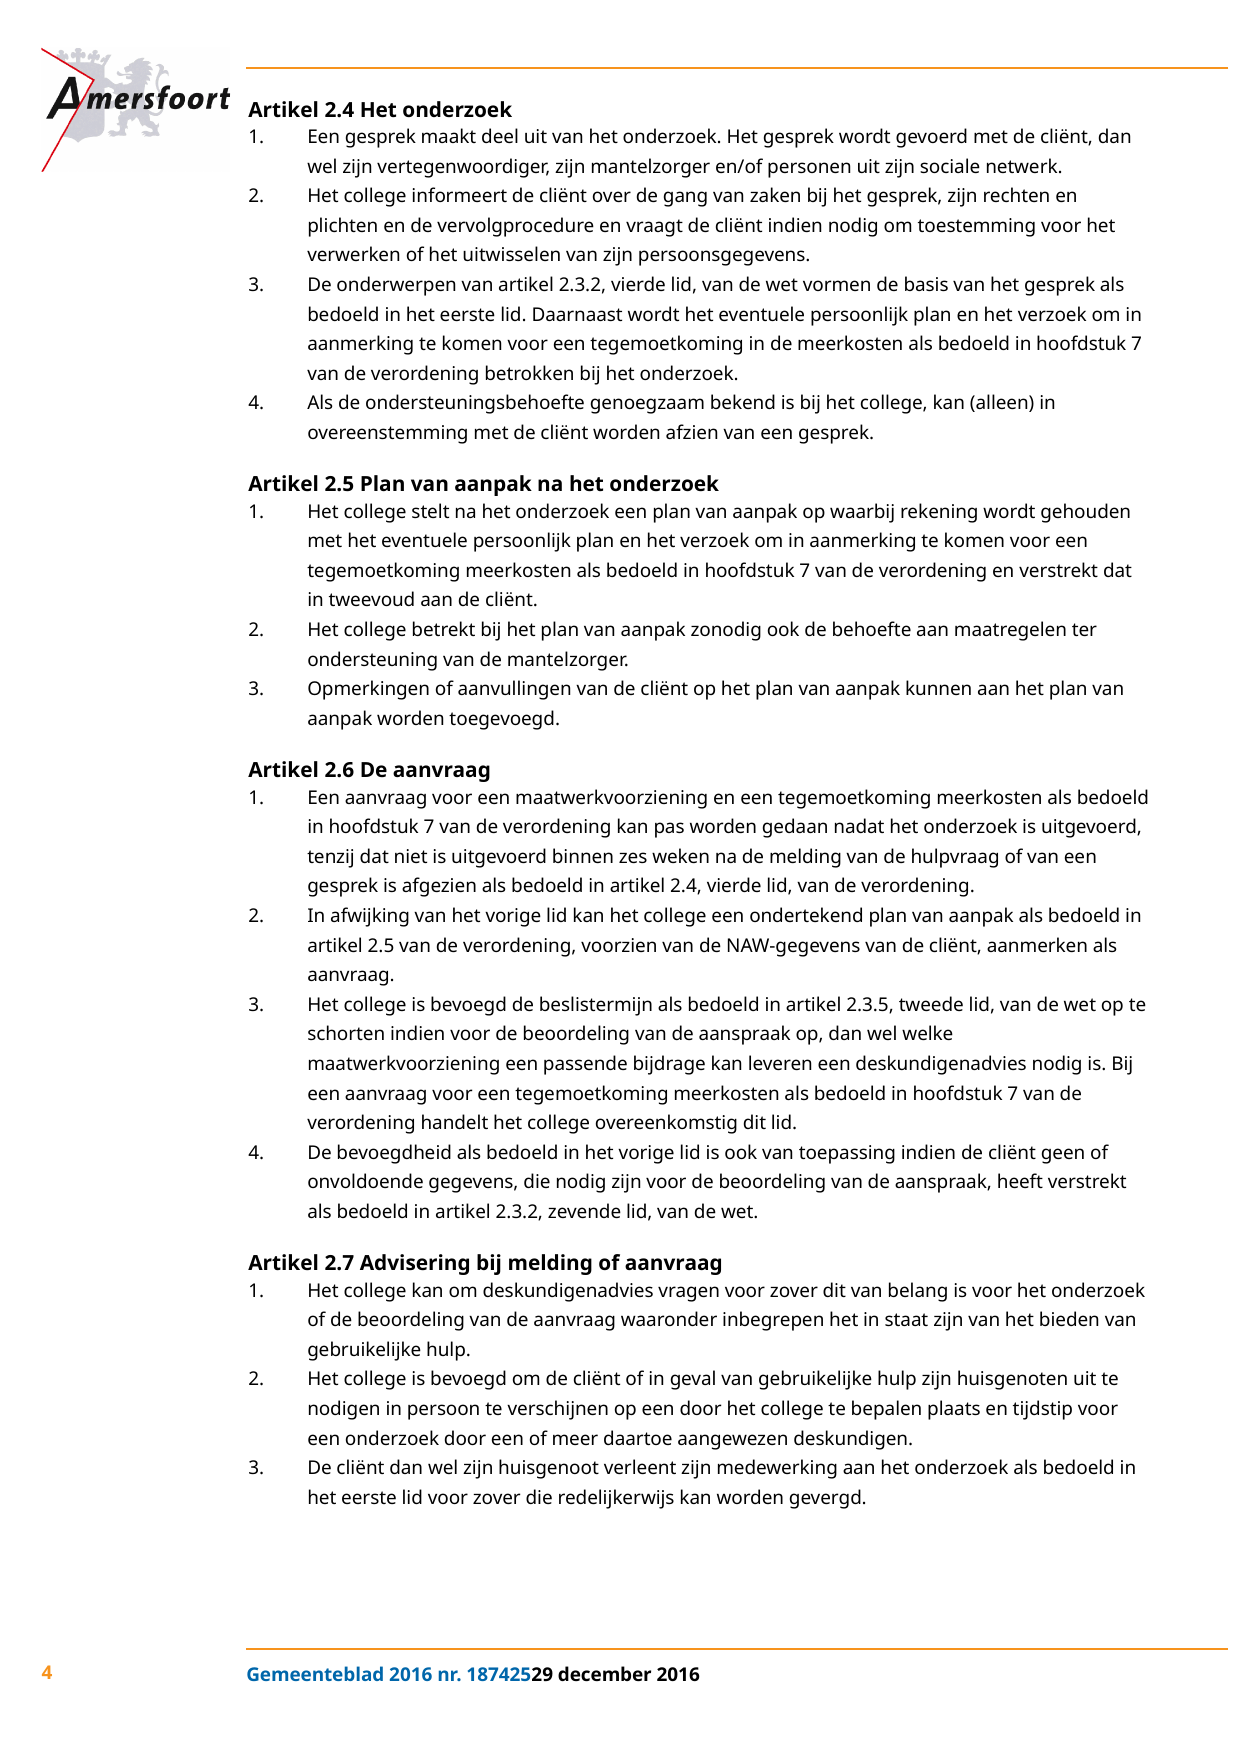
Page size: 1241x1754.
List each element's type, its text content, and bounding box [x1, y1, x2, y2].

text Artikel 2.5 Plan van aanpak na het onderzoek [248, 469, 1152, 498]
list Het college informeert de cliënt over de gang van zaken bij het gesprek, zijn rechten en plichten en de vervolgprocedure en vraagt de cliënt indien nodig om toestemming voor het verwerken of het uitwisselen van zijn persoonsgegevens. [248, 182, 1152, 267]
picture [41, 47, 231, 172]
text Artikel 2.4 Het onderzoek [248, 95, 1152, 123]
list Een aanvraag voor een maatwerkvoorziening en een tegemoetkoming meerkosten als bedoeld in hoofdstuk 7 van de verordening kan pas worden gedaan nadat het onderzoek is uitgevoerd, tenzij dat niet is uitgevoerd binnen zes weken na de melding van de hulpvraag of van een gesprek is afgezien als bedoeld in artikel 2.4, vierde lid, van de verordening. [248, 784, 1152, 898]
list Als de ondersteuningsbehoefte genoegzaam bekend is bij het college, kan (alleen) in overeenstemming met de cliënt worden afzien van een gesprek. [248, 389, 1152, 445]
list Het college kan om deskundigenadvies vragen voor zover dit van belang is voor het onderzoek of de beoordeling van de aanvraag waaronder inbegrepen het in staat zijn van het bieden van gebruikelijke hulp. [248, 1277, 1152, 1362]
list Het college stelt na het onderzoek een plan van aanpak op waarbij rekening wordt gehouden met het eventuele persoonlijk plan en het verzoek om in aanmerking te komen voor een tegemoetkoming meerkosten als bedoeld in hoofdstuk 7 van de verordening en verstrekt dat in tweevoud aan de cliënt. [248, 498, 1152, 612]
list Opmerkingen of aanvullingen van de cliënt op het plan van aanpak kunnen aan het plan van aanpak worden toegevoegd. [248, 675, 1152, 731]
list De bevoegdheid als bedoeld in het vorige lid is ook van toepassing indien de cliënt geen of onvoldoende gegevens, die nodig zijn voor de beoordeling van de aanspraak, heeft verstrekt als bedoeld in artikel 2.3.2, zevende lid, van de wet. [248, 1139, 1152, 1224]
list Een gesprek maakt deel uit van het onderzoek. Het gesprek wordt gevoerd met de cliënt, dan wel zijn vertegenwoordiger, zijn mantelzorger en/of personen uit zijn sociale netwerk. [248, 123, 1152, 178]
list In afwijking van het vorige lid kan het college een ondertekend plan van aanpak als bedoeld in artikel 2.5 van de verordening, voorzien van de NAW-gegevens van de cliënt, aanmerken als aanvraag. [248, 902, 1152, 987]
list Het college is bevoegd om de cliënt of in geval van gebruikelijke hulp zijn huisgenoten uit te nodigen in persoon te verschijnen op een door het college te bepalen plaats en tijdstip voor een onderzoek door een of meer daartoe aangewezen deskundigen. [248, 1366, 1152, 1451]
text Artikel 2.7 Advisering bij melding of aanvraag [248, 1248, 1152, 1277]
list Het college betrekt bij het plan van aanpak zonodig ook de behoefte aan maatregelen ter ondersteuning van de mantelzorger. [248, 616, 1152, 672]
list De onderwerpen van artikel 2.3.2, vierde lid, van de wet vormen de basis van het gesprek als bedoeld in het eerste lid. Daarnaast wordt het eventuele persoonlijk plan en het verzoek om in aanmerking te komen voor een tegemoetkoming in de meerkosten als bedoeld in hoofdstuk 7 van de verordening betrokken bij het onderzoek. [248, 271, 1152, 386]
list Het college is bevoegd de beslistermijn als bedoeld in artikel 2.3.5, tweede lid, van de wet op te schorten indien voor de beoordeling van de aanspraak op, dan wel welke maatwerkvoorziening een passende bijdrage kan leveren een deskundigenadvies nodig is. Bij een aanvraag voor een tegemoetkoming meerkosten als bedoeld in hoofdstuk 7 van de verordening handelt het college overeenkomstig dit lid. [248, 991, 1152, 1135]
list De cliënt dan wel zijn huisgenoot verleent zijn medewerking aan het onderzoek als bedoeld in het eerste lid voor zover die redelijkerwijs kan worden gevergd. [248, 1454, 1152, 1510]
text Artikel 2.6 De aanvraag [248, 755, 1152, 784]
